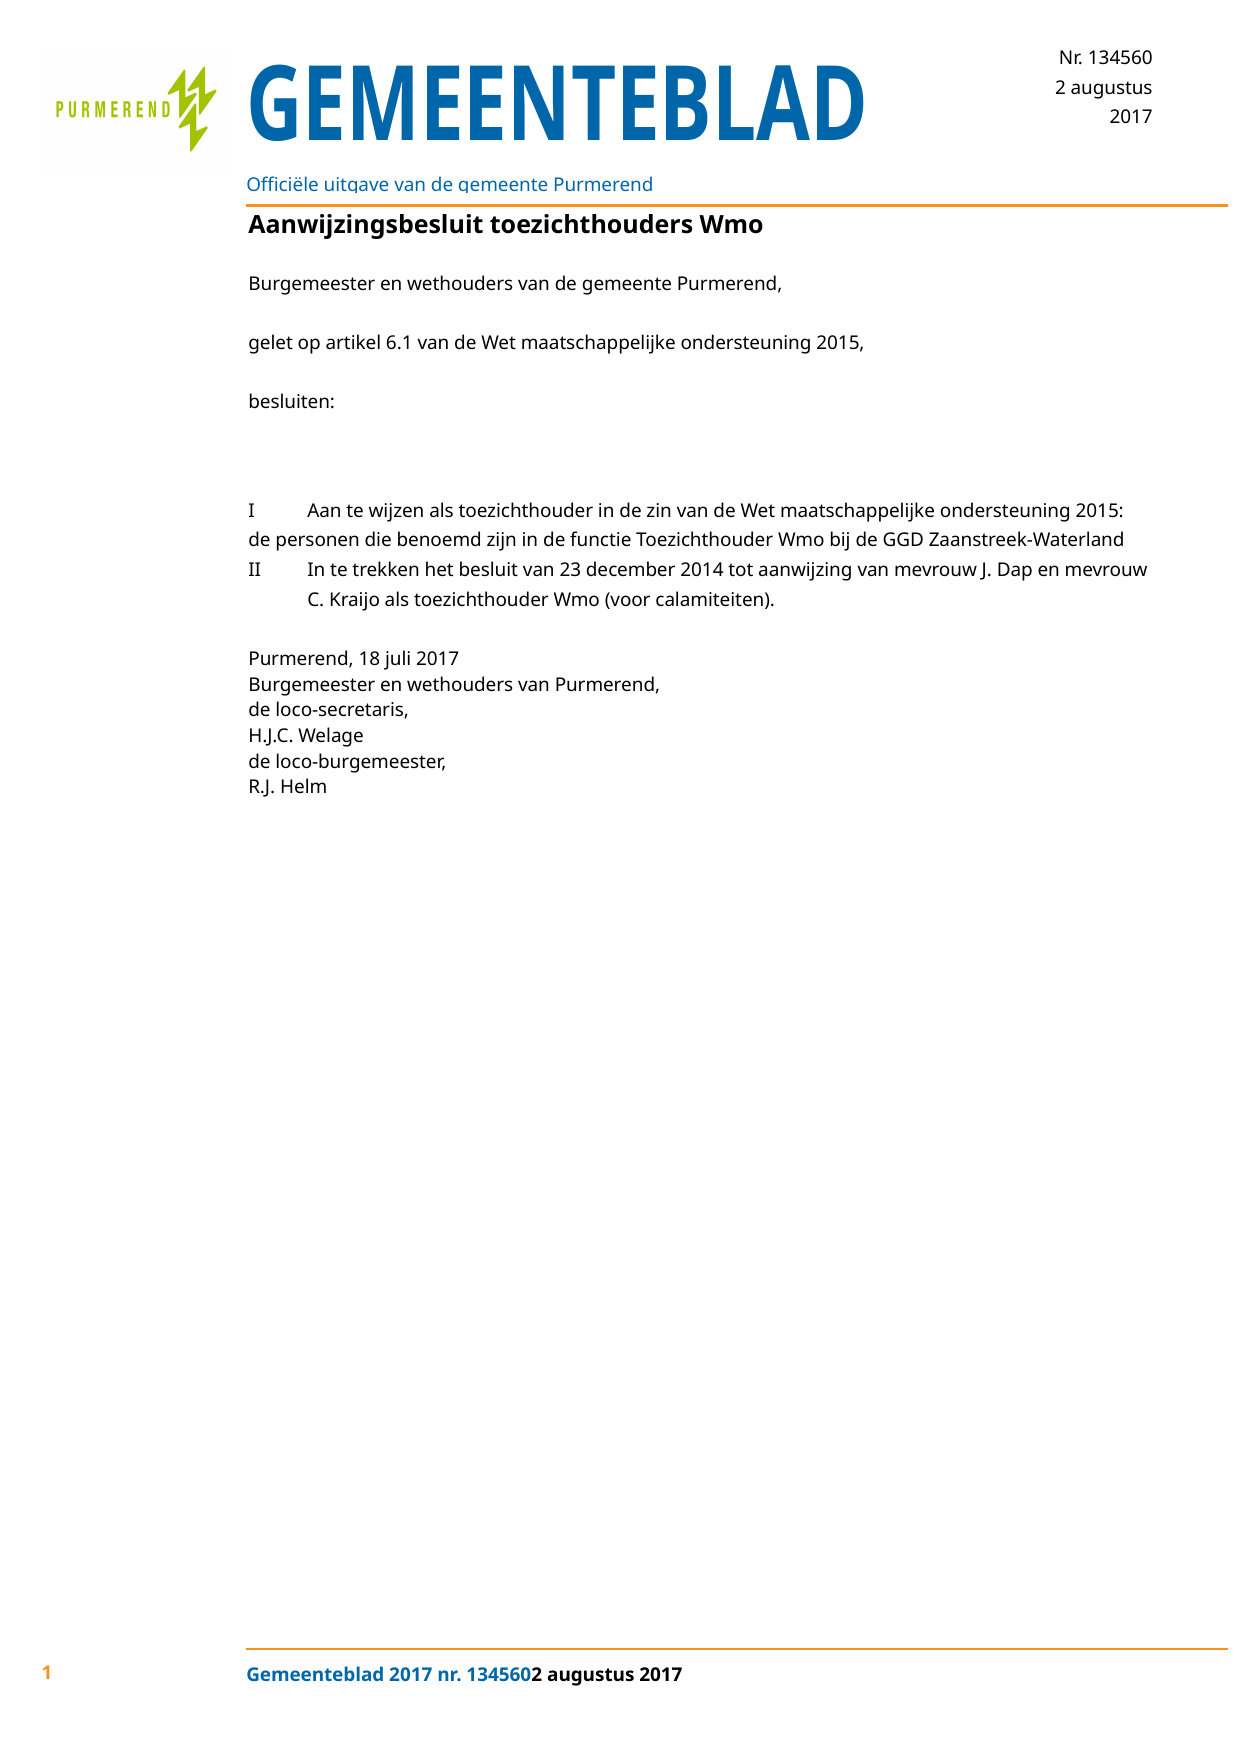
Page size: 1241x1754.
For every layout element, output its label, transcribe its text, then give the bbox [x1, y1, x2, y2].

text de personen die benoemd zijn in de functie Toezichthouder Wmo bij de GGD Zaanstreek-Waterland [248, 527, 1152, 552]
list Aan te wijzen als toezichthouder in de zin van de Wet maatschappelijke ondersteuning 2015: [248, 497, 1152, 523]
text gelet op artikel 6.1 van de Wet maatschappelijke ondersteuning 2015, [248, 329, 1152, 355]
text de loco-burgemeester, [248, 748, 1152, 774]
text Burgemeester en wethouders van Purmerend, [248, 671, 1152, 696]
text H.J.C. Welage [248, 722, 1152, 748]
text Aanwijzingsbesluit toezichthouders Wmo [248, 207, 1152, 241]
picture [41, 47, 231, 172]
text de loco-secretaris, [248, 696, 1152, 722]
text Burgemeester en wethouders van de gemeente Purmerend, [248, 270, 1152, 296]
list In te trekken het besluit van 23 december 2014 tot aanwijzing van mevrouw J. Dap en mevrouw C. Kraijo als toezichthouder Wmo (voor calamiteiten). [248, 556, 1152, 612]
text besluiten: [248, 389, 1152, 414]
text Purmerend, 18 juli 2017 [248, 645, 1152, 671]
text R.J. Helm [248, 774, 1152, 799]
